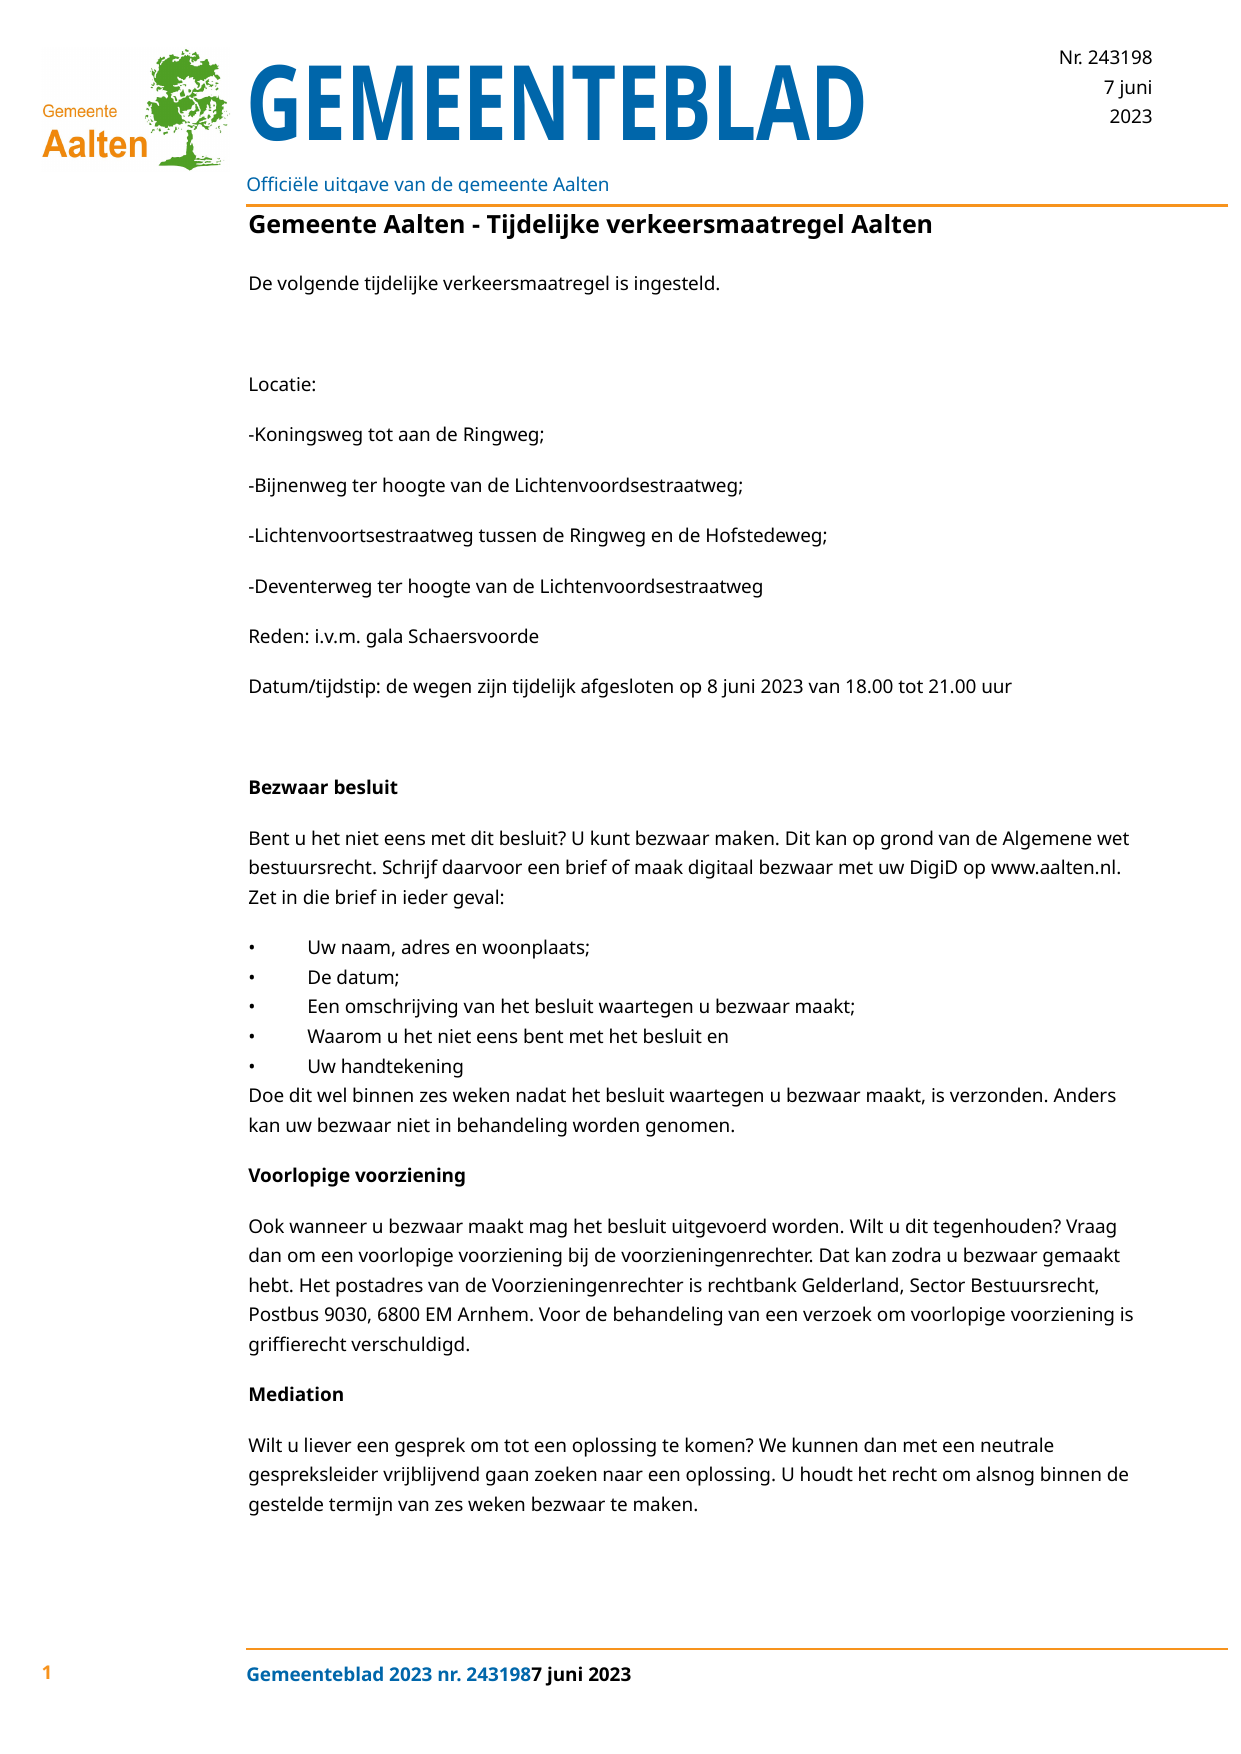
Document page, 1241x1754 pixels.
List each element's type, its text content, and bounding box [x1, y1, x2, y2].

text Voorlopige voorziening [248, 1162, 1152, 1188]
text Wilt u liever een gesprek om tot een oplossing te komen? We kunnen dan met een neutrale gespreksleider vrijblijvend gaan zoeken naar een oplossing. U houdt het recht om alsnog binnen de gestelde termijn van zes weken bezwaar te maken. [248, 1432, 1152, 1517]
text -Lichtenvoortsestraatweg tussen de Ringweg en de Hofstedeweg; [248, 522, 1152, 548]
list De datum; [248, 964, 1152, 990]
text Datum/tijdstip: de wegen zijn tijdelijk afgesloten op 8 juni 2023 van 18.00 tot 21.00 uur [248, 674, 1152, 699]
text Locatie: [248, 371, 1152, 397]
text -Koningsweg tot aan de Ringweg; [248, 422, 1152, 447]
text Ook wanneer u bezwaar maakt mag het besluit uitgevoerd worden. Wilt u dit tegenhouden? Vraag dan om een voorlopige voorziening bij de voorzieningenrechter. Dat kan zodra u bezwaar gemaakt hebt. Het postadres van de Voorzieningenrechter is rechtbank Gelderland, Sector Bestuursrecht, Postbus 9030, 6800 EM Arnhem. Voor de behandeling van een verzoek om voorlopige voorziening is griffierecht verschuldigd. [248, 1213, 1152, 1357]
picture [41, 47, 231, 172]
list Een omschrijving van het besluit waartegen u bezwaar maakt; [248, 994, 1152, 1019]
list Waarom u het niet eens bent met het besluit en [248, 1023, 1152, 1049]
text Doe dit wel binnen zes weken nadat het besluit waartegen u bezwaar maakt, is verzonden. Anders kan uw bezwaar niet in behandeling worden genomen. [248, 1082, 1152, 1138]
text -Deventerweg ter hoogte van de Lichtenvoordsestraatweg [248, 573, 1152, 598]
text -Bijnenweg ter hoogte van de Lichtenvoordsestraatweg; [248, 472, 1152, 498]
text De volgende tijdelijke verkeersmaatregel is ingesteld. [248, 270, 1152, 296]
text Reden: i.v.m. gala Schaersvoorde [248, 623, 1152, 649]
text Bezwaar besluit [248, 774, 1152, 800]
list Uw naam, adres en woonplaats; [248, 934, 1152, 960]
text Mediation [248, 1382, 1152, 1407]
text Gemeente Aalten - Tijdelijke verkeersmaatregel Aalten [248, 207, 1152, 241]
list Uw handtekening [248, 1053, 1152, 1078]
text Bent u het niet eens met dit besluit? U kunt bezwaar maken. Dit kan op grond van de Algemene wet bestuursrecht. Schrijf daarvoor een brief of maak digitaal bezwaar met uw DigiD op www.aalten.nl. Zet in die brief in ieder geval: [248, 825, 1152, 910]
